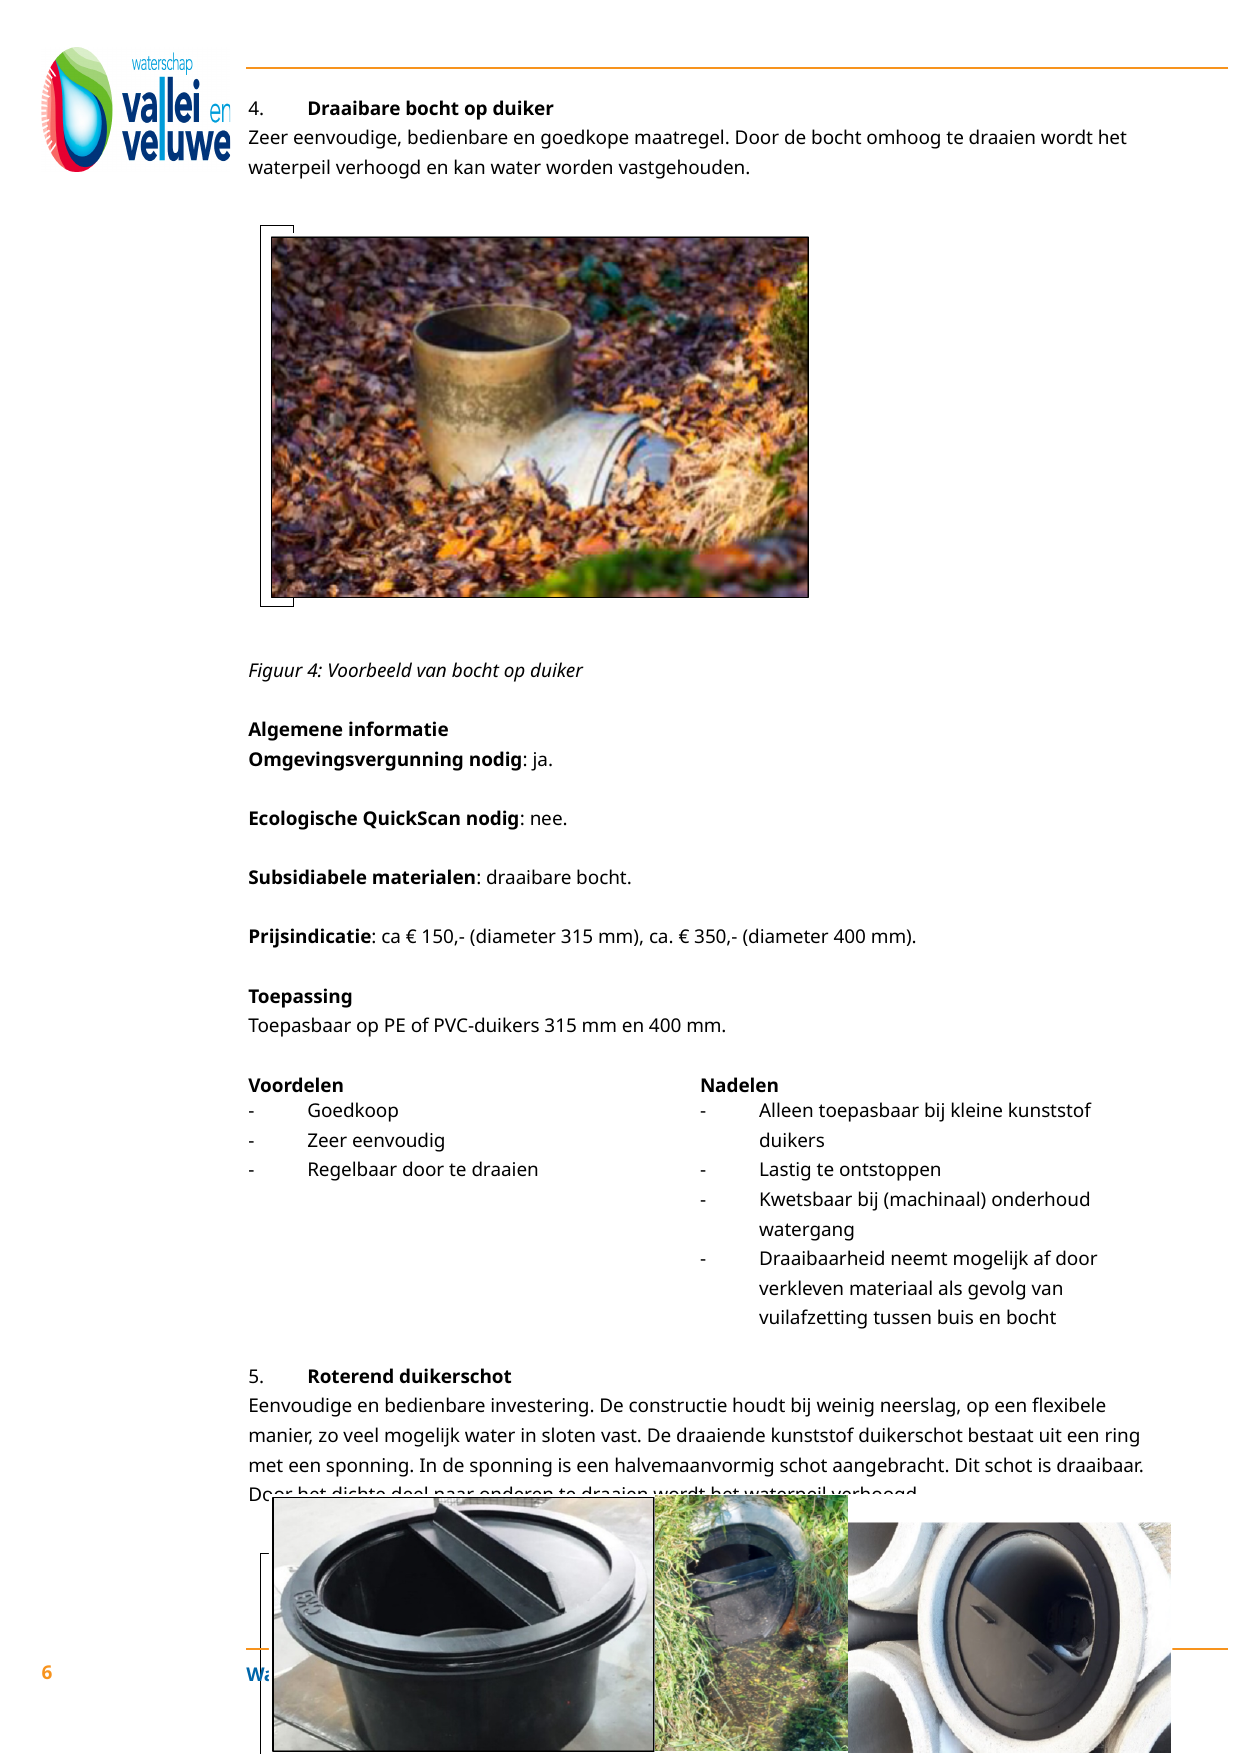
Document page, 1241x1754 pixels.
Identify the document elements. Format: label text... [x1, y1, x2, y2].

text Toepasbaar op PE of PVC-duikers 315 mm en 400 mm. [248, 1012, 1152, 1038]
picture [268, 1494, 1173, 1754]
text Zeer eenvoudige, bedienbare en goedkope maatregel. Door de bocht omhoog te draaien wordt het waterpeil verhoogd en kan water worden vastgehouden. [248, 124, 1152, 180]
text Eenvoudige en bedienbare investering. De constructie houdt bij weinig neerslag, op een flexibele manier, zo veel mogelijk water in sloten vast. De draaiende kunststof duikerschot bestaat uit een ring met een sponning. In de sponning is een halvemaanvormig schot aangebracht. Dit schot is draaibaar. Door het dichte deel naar onderen te draaien wordt het waterpeil verhoogd. [248, 1393, 1152, 1507]
text Toepassing [248, 983, 1152, 1009]
picture [268, 233, 1173, 598]
text Omgevingsvergunning nodig: ja. [248, 746, 1152, 772]
table_header Voordelen [248, 1072, 700, 1097]
table_cell Alleen toepasbaar bij kleine kunststof duikers Lastig te ontstoppen Kwetsbaar bij (machinaal) onderhoud watergang Draaibaarheid neemt mogelijk af door verkleven materiaal als gevolg van vuilafzetting tussen buis en bocht [700, 1098, 1152, 1330]
list Roterend duikerschot [248, 1363, 1152, 1389]
picture [41, 47, 231, 172]
table_header Nadelen [700, 1072, 1152, 1097]
table_cell Goedkoop Zeer eenvoudig Regelbaar door te draaien [248, 1098, 700, 1330]
text Figuur 4: Voorbeeld van bocht op duiker [248, 657, 1152, 683]
text Ecologische QuickScan nodig: nee. [248, 805, 1152, 831]
text Prijsindicatie: ca € 150,- (diameter 315 mm), ca. € 350,- (diameter 400 mm). [248, 924, 1152, 949]
text Subsidiabele materialen: draaibare bocht. [248, 864, 1152, 890]
list Draaibare bocht op duiker [248, 95, 1152, 121]
text Algemene informatie [248, 717, 1152, 742]
